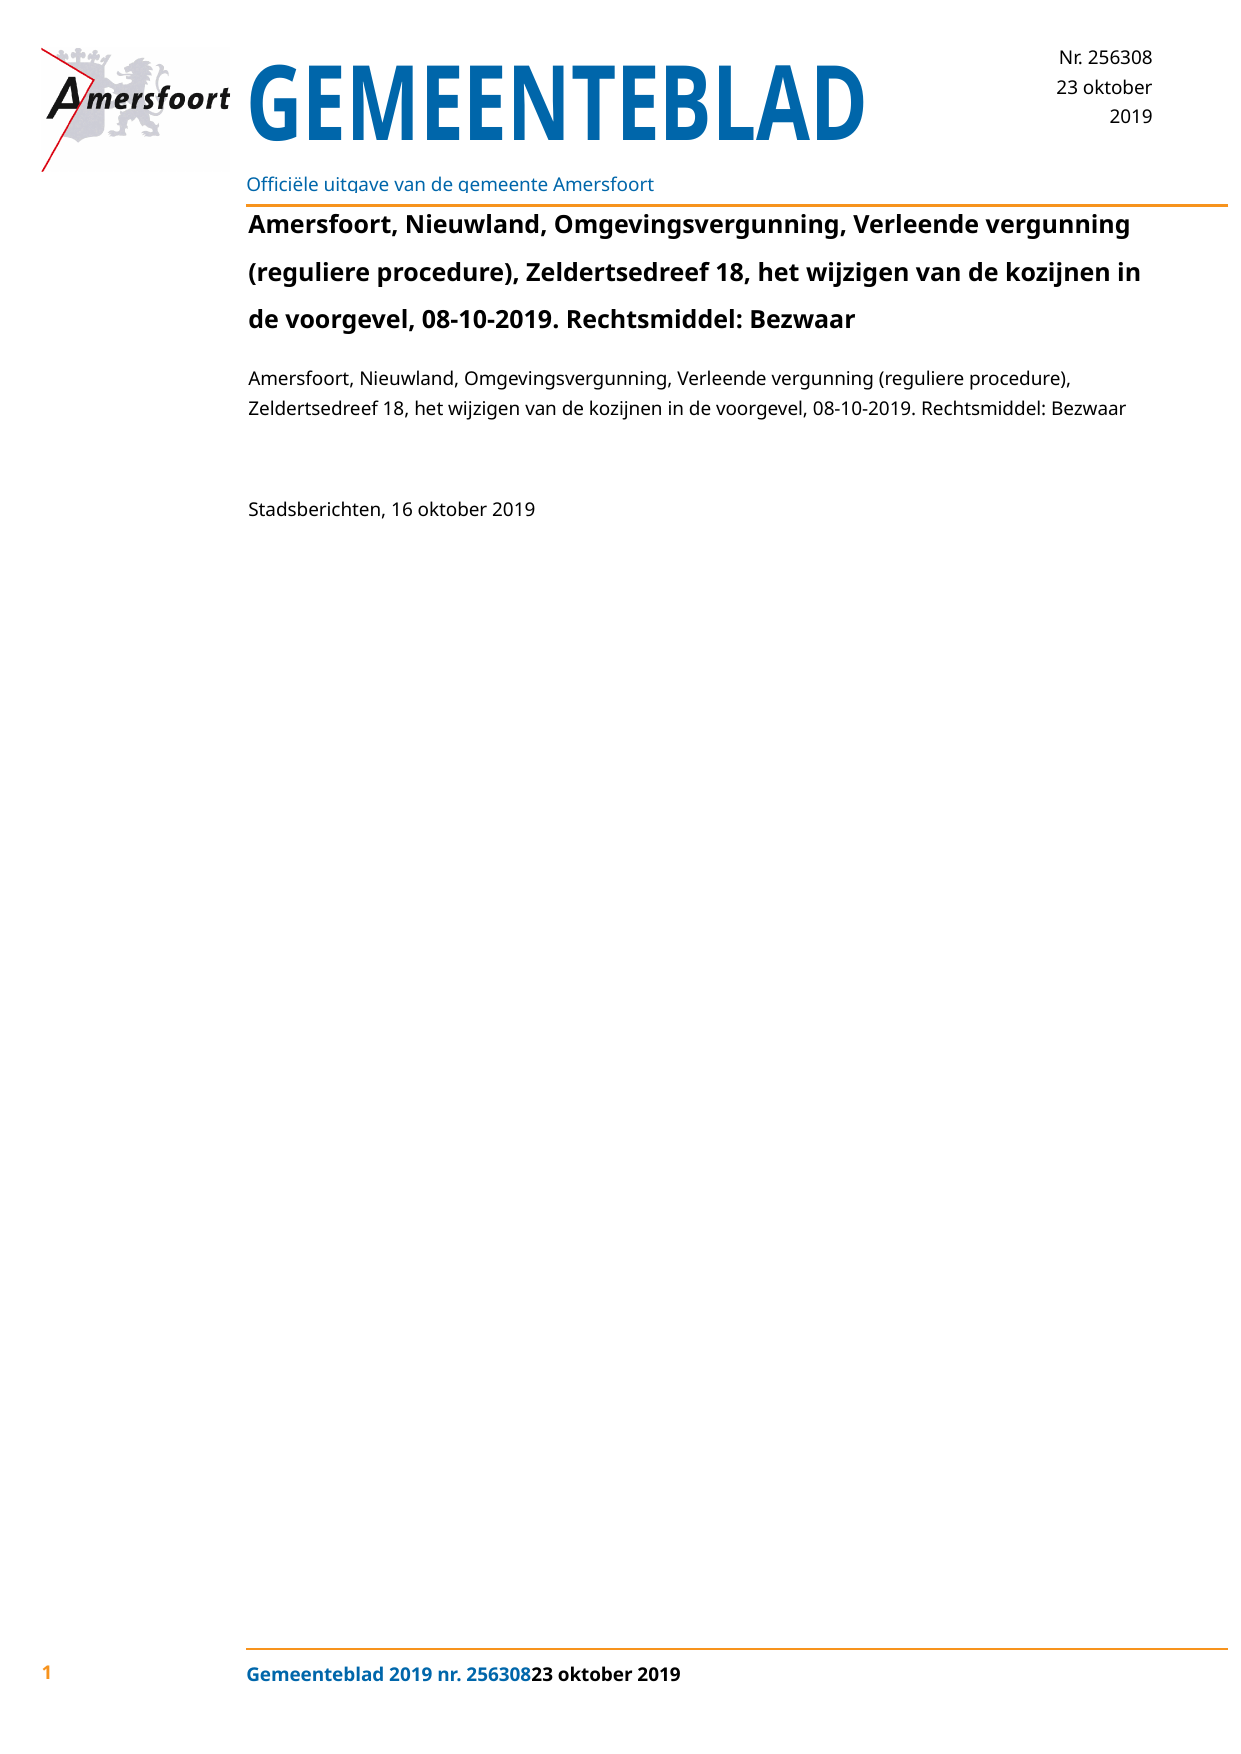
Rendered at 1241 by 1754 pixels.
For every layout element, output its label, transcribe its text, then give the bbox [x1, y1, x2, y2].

picture [41, 47, 231, 172]
text Amersfoort, Nieuwland, Omgevingsvergunning, Verleende vergunning (reguliere procedure), Zeldertsedreef 18, het wijzigen van de kozijnen in de voorgevel, 08-10-2019. Rechtsmiddel: Bezwaar [248, 366, 1152, 421]
text Amersfoort, Nieuwland, Omgevingsvergunning, Verleende vergunning (reguliere procedure), Zeldertsedreef 18, het wijzigen van de kozijnen in de voorgevel, 08-10-2019. Rechtsmiddel: Bezwaar [248, 207, 1152, 336]
text Stadsberichten, 16 oktober 2019 [248, 496, 1152, 522]
